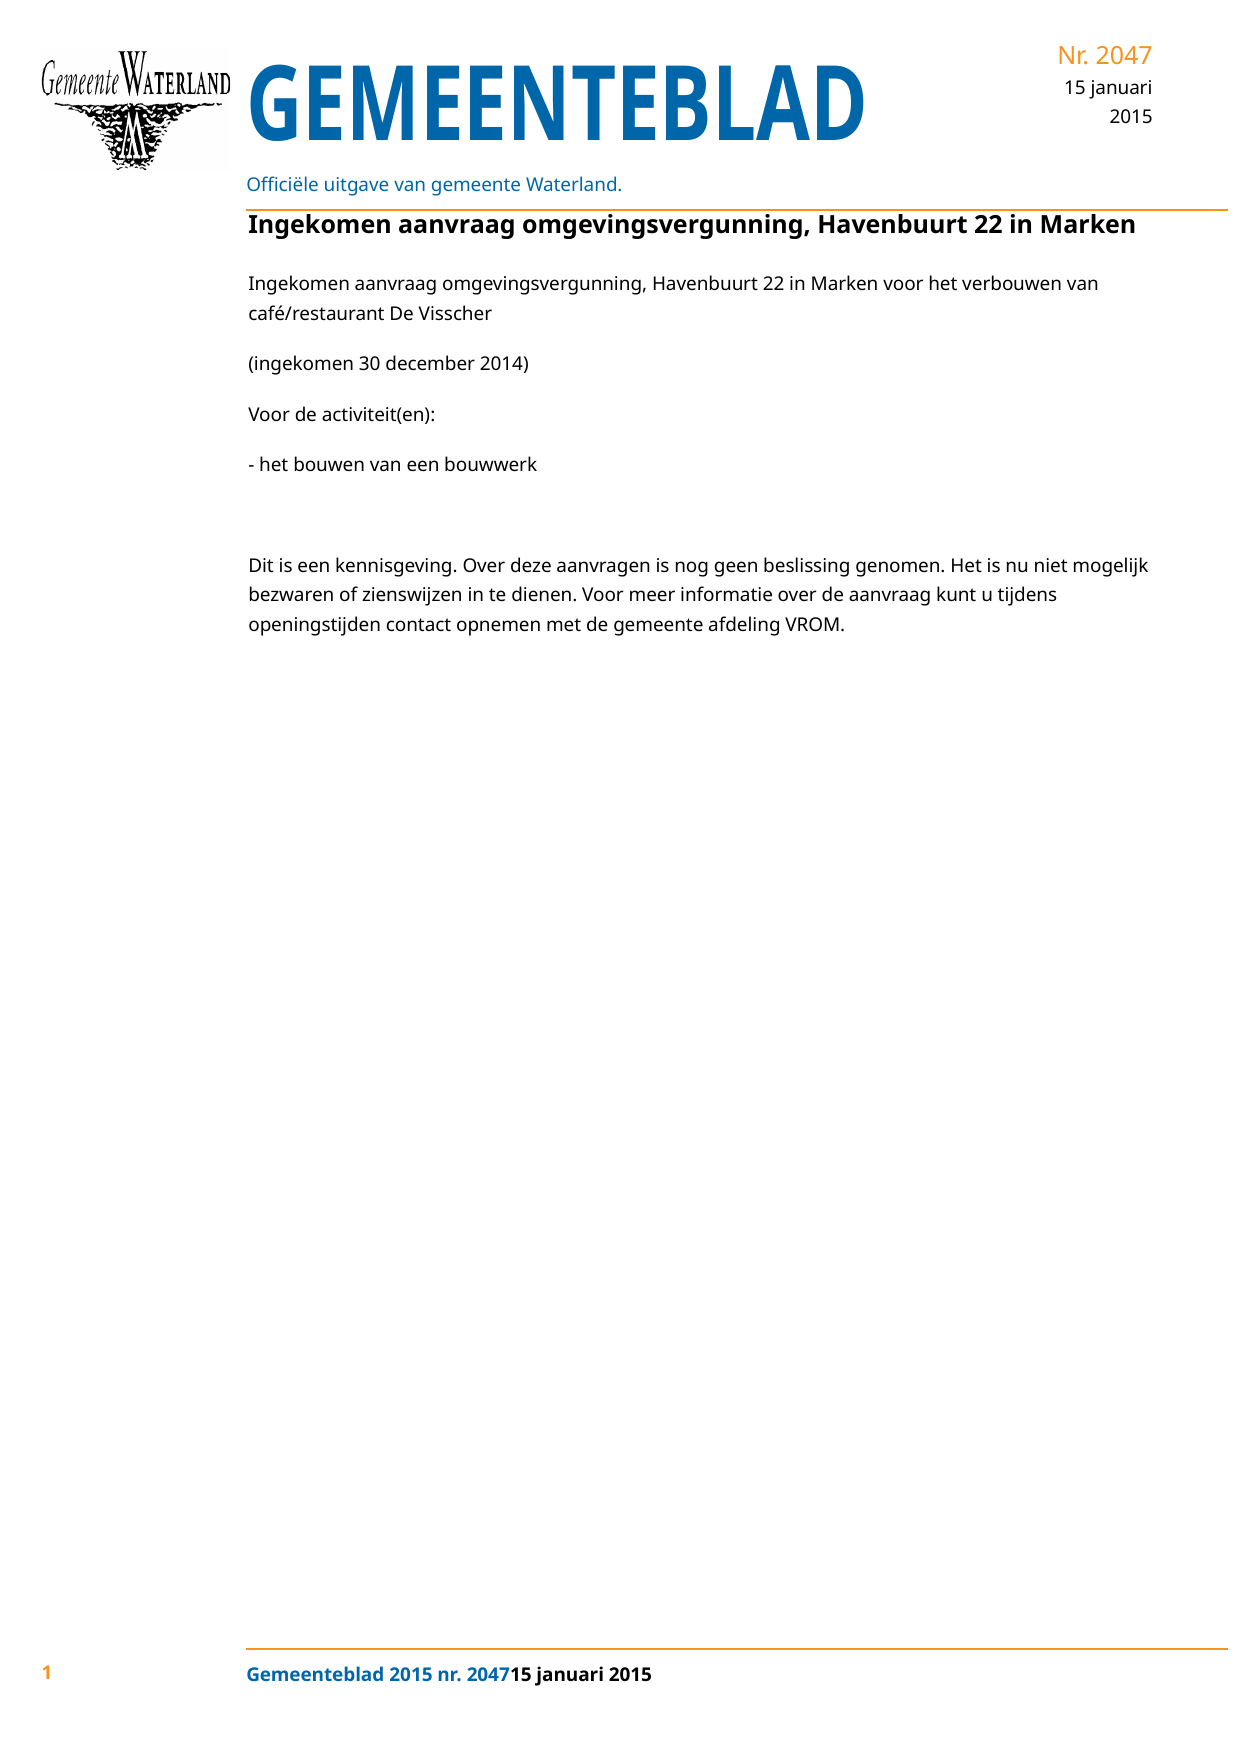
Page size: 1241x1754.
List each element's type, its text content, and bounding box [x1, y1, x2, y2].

text (ingekomen 30 december 2014) [248, 350, 1152, 376]
text Ingekomen aanvraag omgevingsvergunning, Havenbuurt 22 in Marken [248, 211, 1152, 241]
text Ingekomen aanvraag omgevingsvergunning, Havenbuurt 22 in Marken voor het verbouwen van café/restaurant De Visscher [248, 270, 1152, 326]
text Voor de activiteit(en): [248, 401, 1152, 426]
text - het bouwen van een bouwwerk [248, 451, 1152, 477]
text Dit is een kennisgeving. Over deze aanvragen is nog geen beslissing genomen. Het is nu niet mogelijk bezwaren of zienswijzen in te dienen. Voor meer informatie over de aanvraag kunt u tijdens openingstijden contact opnemen met de gemeente afdeling VROM. [248, 552, 1152, 637]
picture [41, 47, 231, 172]
